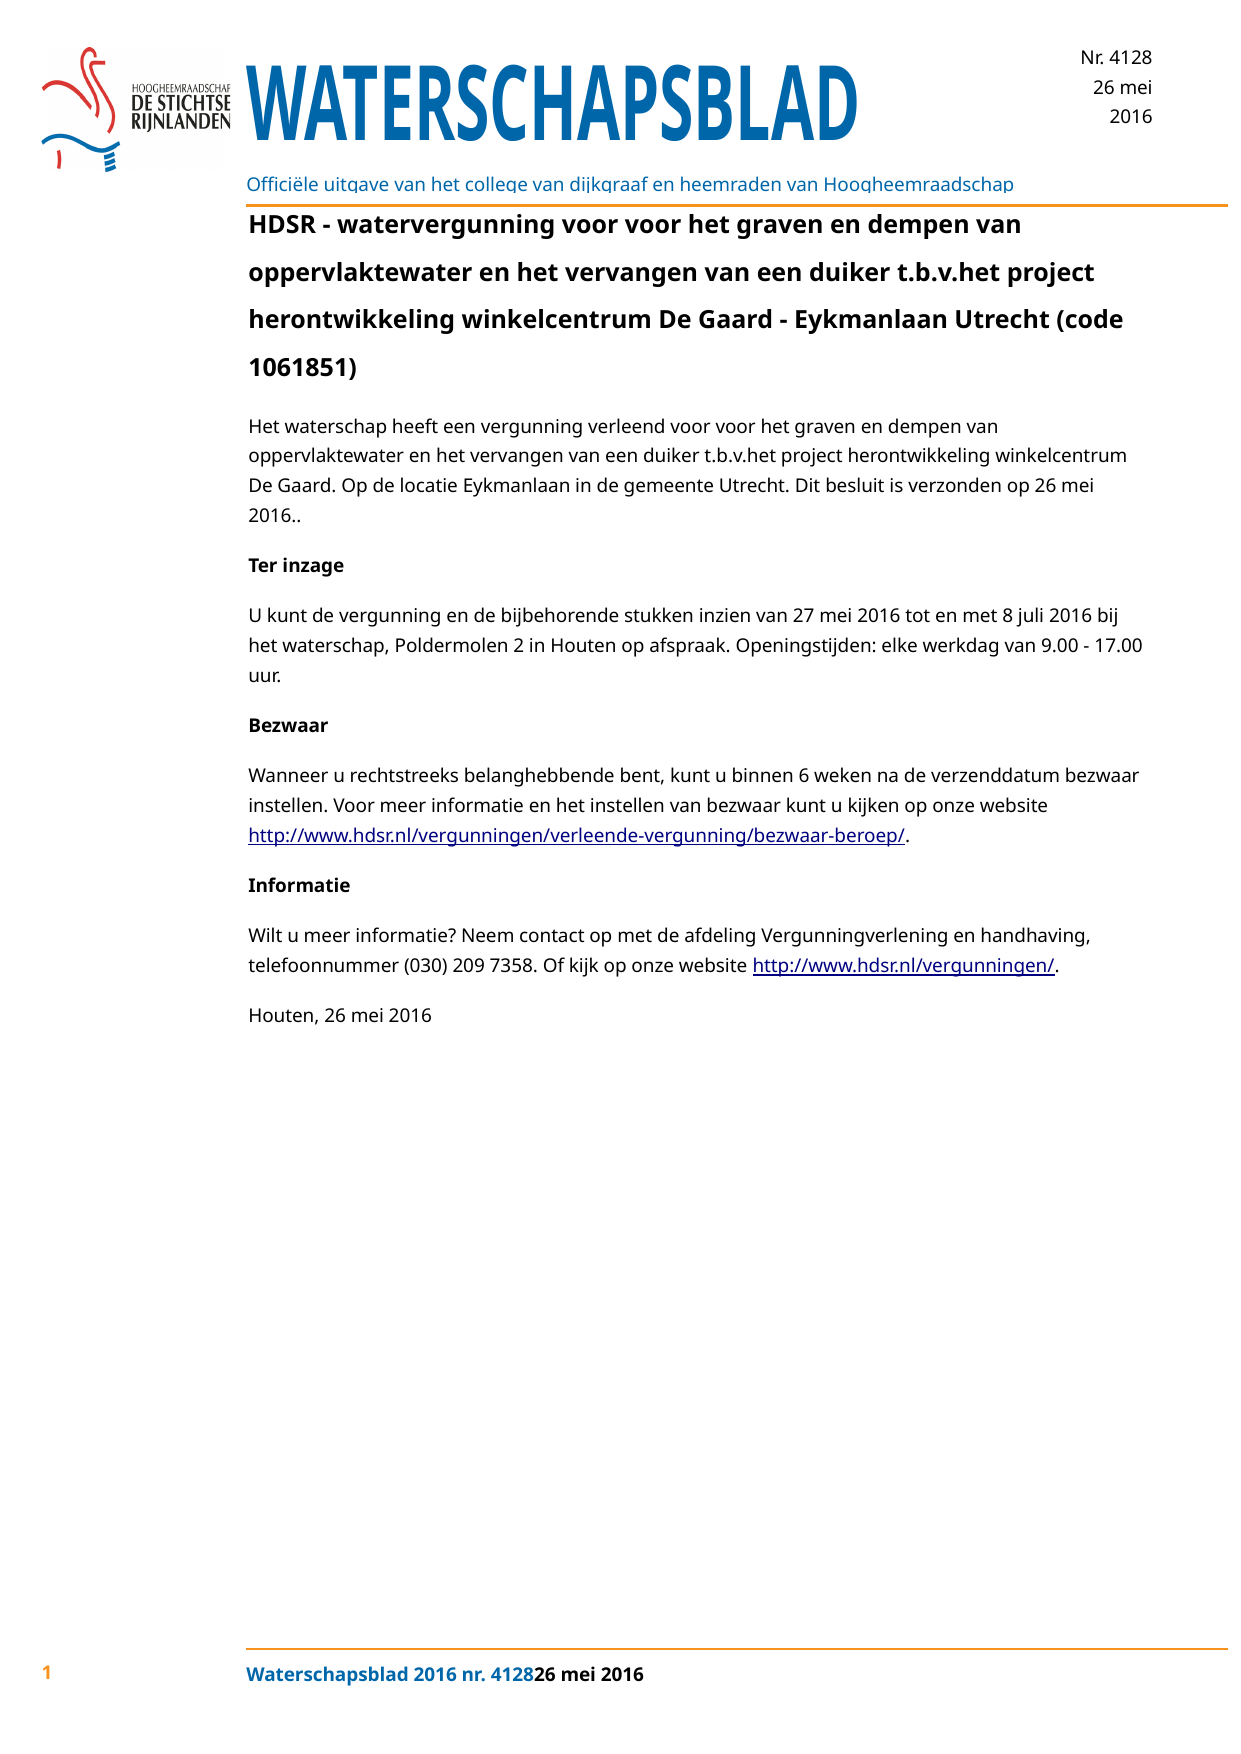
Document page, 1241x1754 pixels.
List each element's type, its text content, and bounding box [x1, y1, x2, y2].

text HDSR - watervergunning voor voor het graven en dempen van oppervlaktewater en het vervangen van een duiker t.b.v.het project herontwikkeling winkelcentrum De Gaard - Eykmanlaan Utrecht (code 1061851) [248, 207, 1152, 384]
text Wanneer u rechtstreeks belanghebbende bent, kunt u binnen 6 weken na de verzenddatum bezwaar instellen. Voor meer informatie en het instellen van bezwaar kunt u kijken op onze website http://www.hdsr.nl/vergunningen/verleende-vergunning/bezwaar-beroep/. [248, 763, 1152, 848]
text Het waterschap heeft een vergunning verleend voor voor het graven en dempen van oppervlaktewater en het vervangen van een duiker t.b.v.het project herontwikkeling winkelcentrum De Gaard. Op de locatie Eykmanlaan in de gemeente Utrecht. Dit besluit is verzonden op 26 mei 2016.. [248, 413, 1152, 528]
text U kunt de vergunning en de bijbehorende stukken inzien van 27 mei 2016 tot en met 8 juli 2016 bij het waterschap, Poldermolen 2 in Houten op afspraak. Openingstijden: elke werkdag van 9.00 - 17.00 uur. [248, 603, 1152, 688]
text Houten, 26 mei 2016 [248, 1003, 1152, 1028]
text Wilt u meer informatie? Neem contact op met de afdeling Vergunningverlening en handhaving, telefoonnummer (030) 209 7358. Of kijk op onze website http://www.hdsr.nl/vergunningen/. [248, 923, 1152, 978]
text Informatie [248, 872, 1152, 898]
picture [41, 47, 231, 172]
text Ter inzage [248, 552, 1152, 578]
text Bezwaar [248, 712, 1152, 738]
